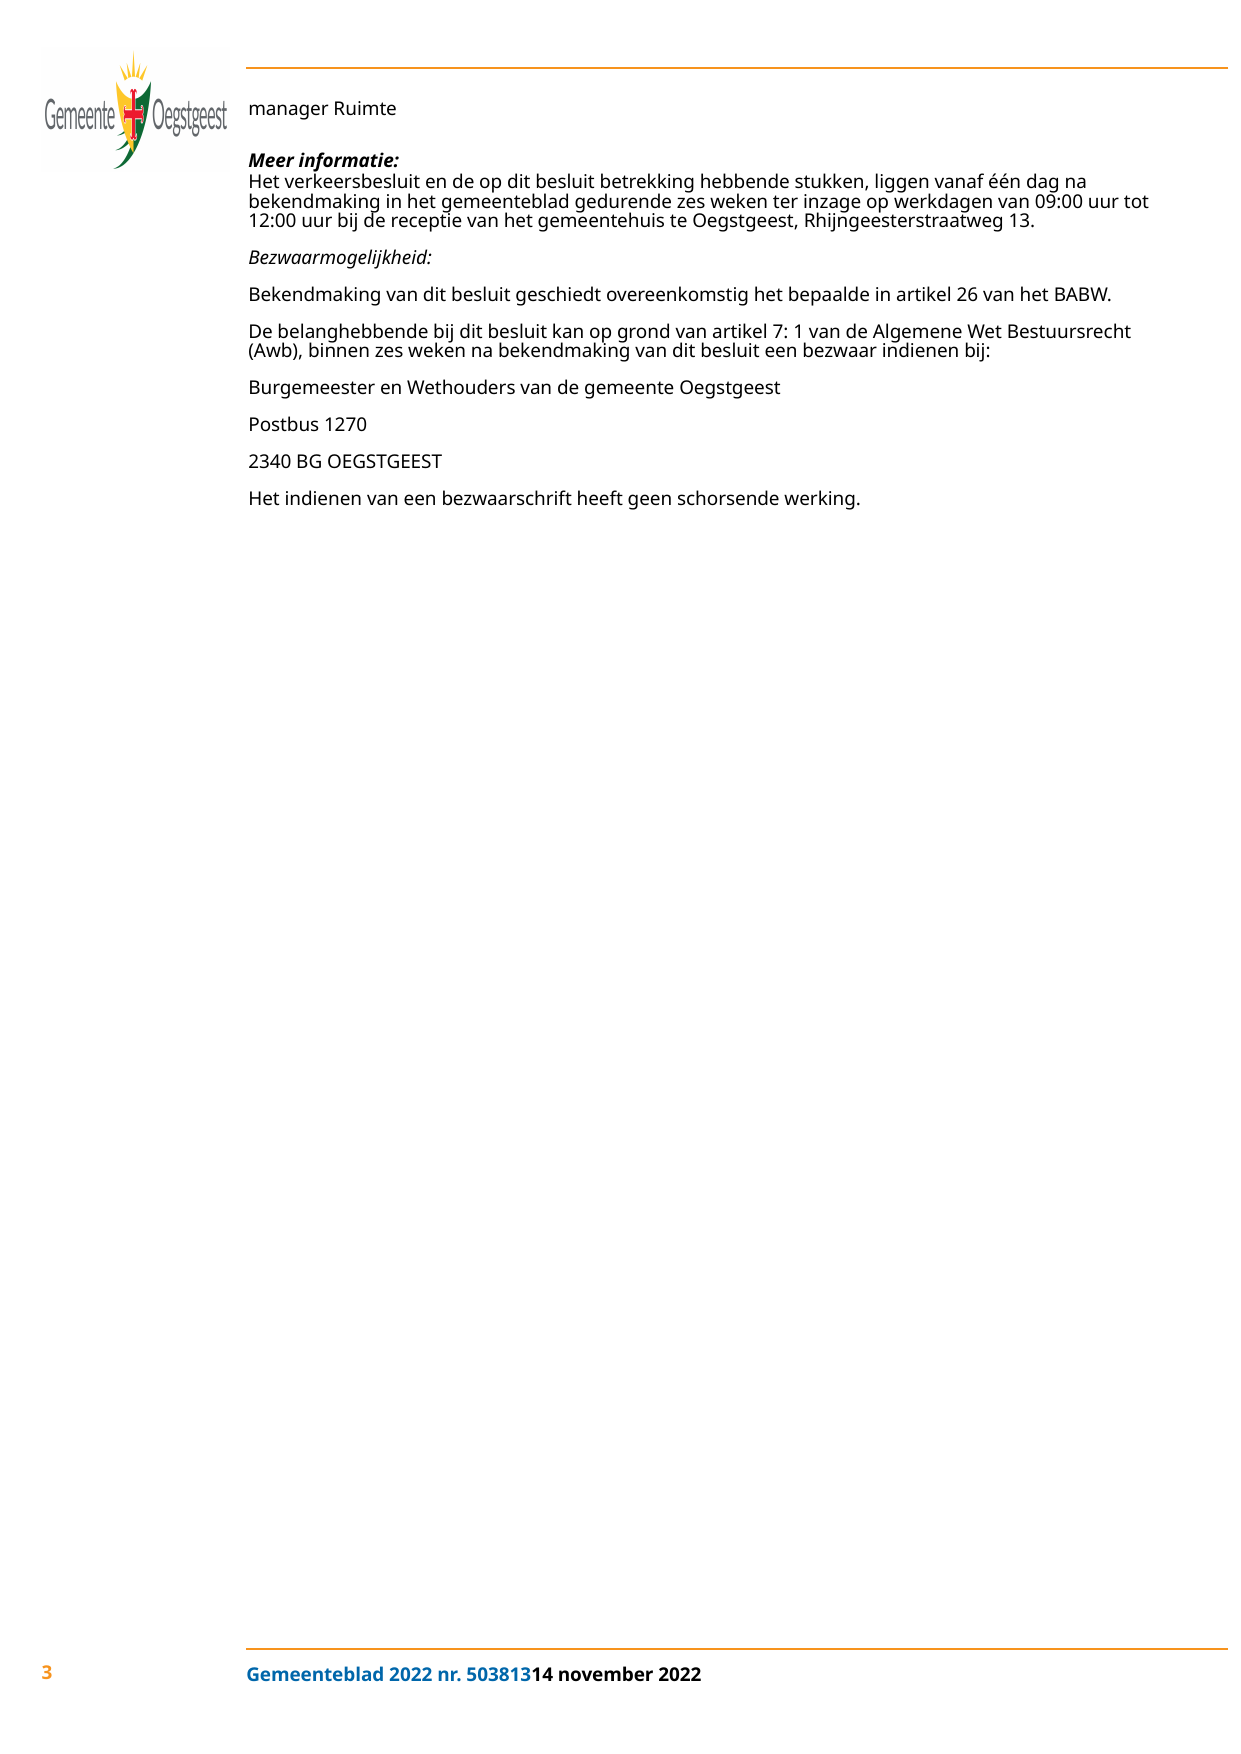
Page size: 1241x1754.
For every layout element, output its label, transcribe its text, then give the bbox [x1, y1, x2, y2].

picture [41, 47, 231, 172]
text De belanghebbende bij dit besluit kan op grond van artikel 7: 1 van de Algemene Wet Bestuursrecht (Awb), binnen zes weken na bekendmaking van dit besluit een bezwaar indienen bij: [248, 323, 1152, 361]
text Het indienen van een bezwaarschrift heeft geen schorsende werking. [248, 490, 1152, 509]
text Het verkeersbesluit en de op dit besluit betrekking hebbende stukken, liggen vanaf één dag na bekendmaking in het gemeenteblad gedurende zes weken ter inzage op werkdagen van 09:00 uur tot 12:00 uur bij de receptie van het gemeentehuis te Oegstgeest, Rhijngeesterstraatweg 13. [248, 173, 1152, 231]
text Bekendmaking van dit besluit geschiedt overeenkomstig het bepaalde in artikel 26 van het BABW. [248, 286, 1152, 305]
text manager Ruimte [248, 95, 1152, 121]
text Burgemeester en Wethouders van de gemeente Oegstgeest [248, 379, 1152, 398]
text Postbus 1270 [248, 416, 1152, 435]
text Bezwaarmogelijkheid: [248, 249, 1152, 268]
text 2340 BG OEGSTGEEST [248, 453, 1152, 472]
text Meer informatie: [248, 148, 1152, 173]
